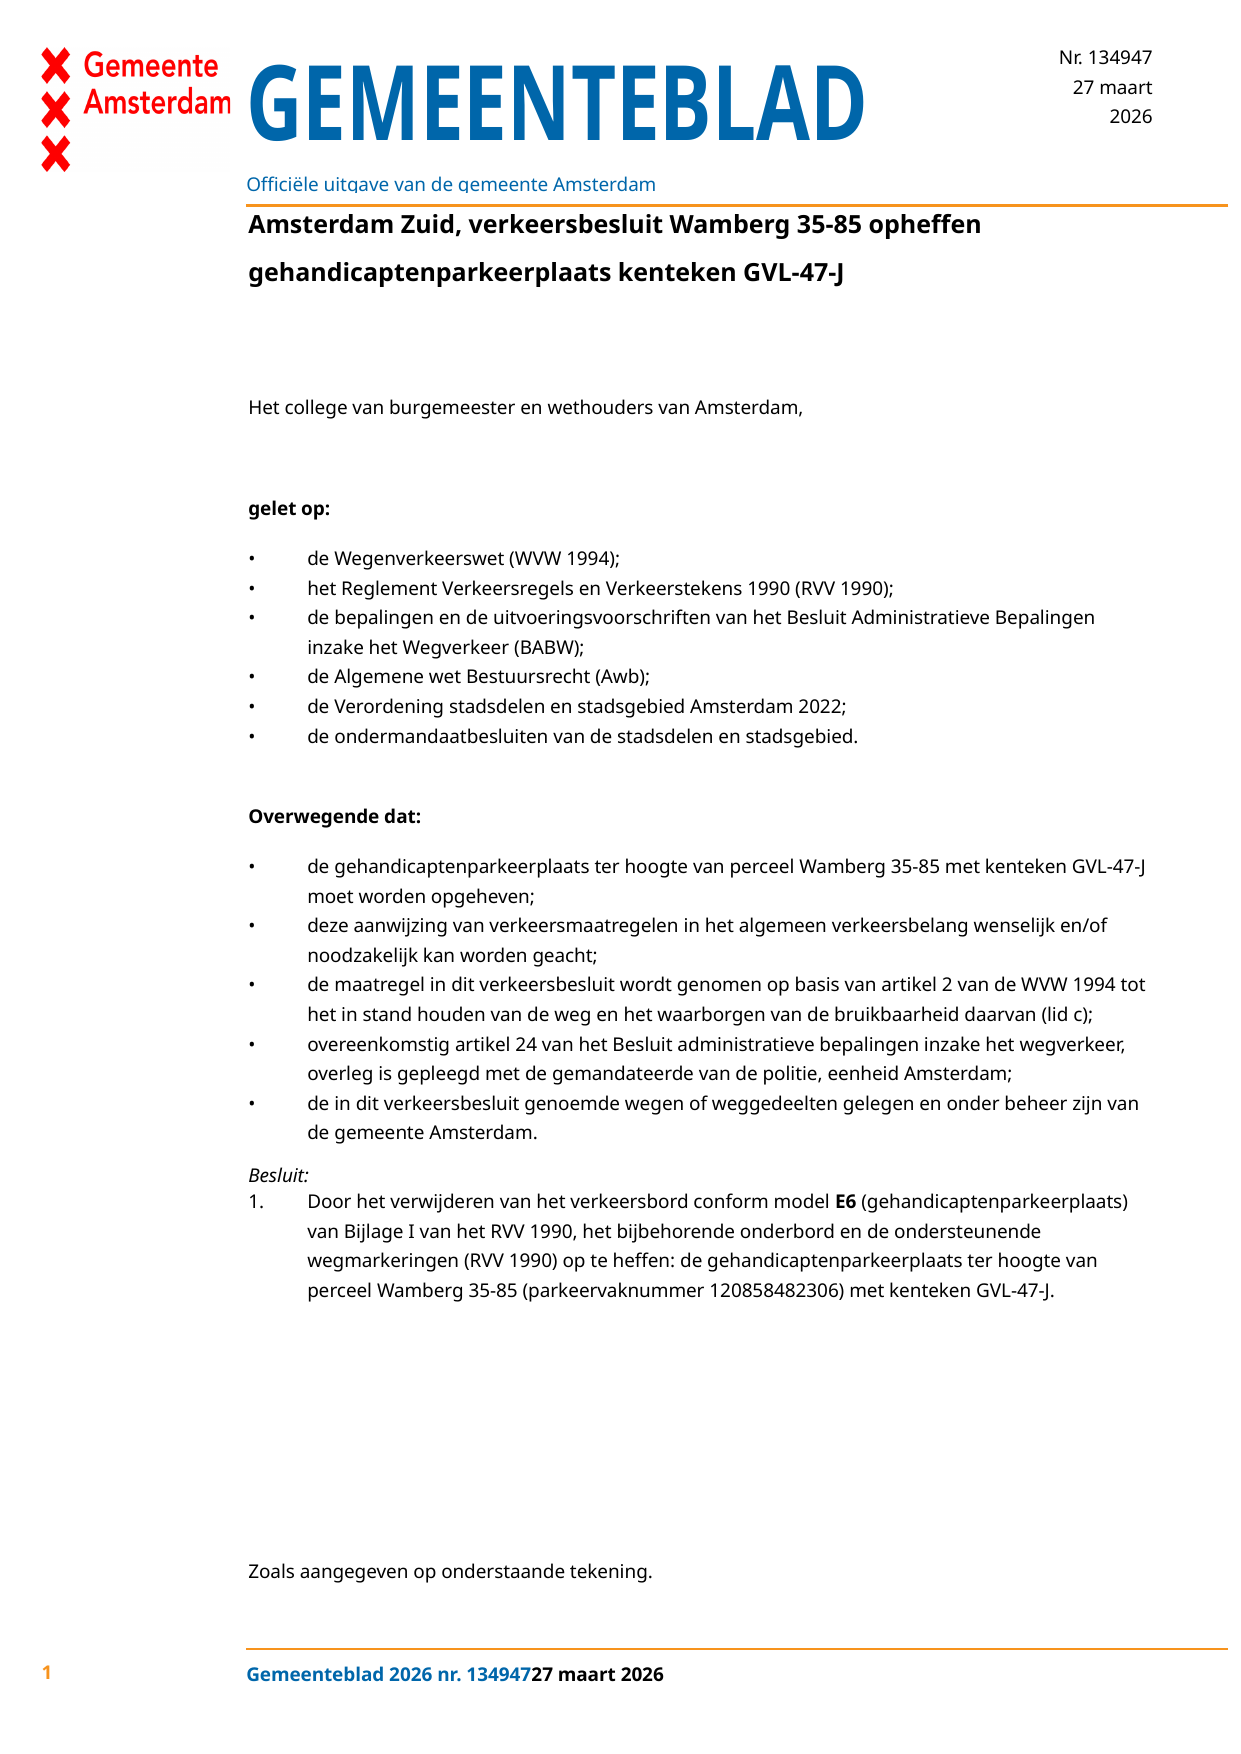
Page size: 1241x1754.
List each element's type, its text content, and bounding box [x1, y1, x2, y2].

text Het college van burgemeester en wethouders van Amsterdam, [248, 394, 1152, 420]
list de bepalingen en de uitvoeringsvoorschriften van het Besluit Administratieve Bepalingen inzake het Wegverkeer (BABW); [248, 604, 1152, 660]
text Besluit: [248, 1163, 1152, 1188]
list de gehandicaptenparkeerplaats ter hoogte van perceel Wamberg 35-85 met kenteken GVL-47-J moet worden opgeheven; [248, 853, 1152, 908]
list de ondermandaatbesluiten van de stadsdelen en stadsgebied. [248, 723, 1152, 748]
text Overwegende dat: [248, 803, 1152, 828]
list de Verordening stadsdelen en stadsgebied Amsterdam 2022; [248, 693, 1152, 719]
list de Wegenverkeerswet (WVW 1994); [248, 545, 1152, 571]
text gelet op: [248, 495, 1152, 521]
list het Reglement Verkeersregels en Verkeerstekens 1990 (RVV 1990); [248, 575, 1152, 601]
list overeenkomstig artikel 24 van het Besluit administratieve bepalingen inzake het wegverkeer, overleg is gepleegd met de gemandateerde van de politie, eenheid Amsterdam; [248, 1031, 1152, 1086]
text Amsterdam Zuid, verkeersbesluit Wamberg 35-85 opheffen gehandicaptenparkeerplaats kenteken GVL-47-J [248, 207, 1152, 288]
list de maatregel in dit verkeersbesluit wordt genomen op basis van artikel 2 van de WVW 1994 tot het in stand houden van de weg en het waarborgen van de bruikbaarheid daarvan (lid c); [248, 972, 1152, 1027]
list Door het verwijderen van het verkeersbord conform model E6 (gehandicaptenparkeerplaats) van Bijlage I van het RVV 1990, het bijbehorende onderbord en de ondersteunende wegmarkeringen (RVV 1990) op te heffen: de gehandicaptenparkeerplaats ter hoogte van perceel Wamberg 35-85 (parkeervaknummer 120858482306) met kenteken GVL-47-J. [248, 1188, 1152, 1303]
text Zoals aangegeven op onderstaande tekening. [248, 1559, 1152, 1584]
picture [41, 47, 231, 172]
list deze aanwijzing van verkeersmaatregelen in het algemeen verkeersbelang wenselijk en/of noodzakelijk kan worden geacht; [248, 912, 1152, 968]
list de in dit verkeersbesluit genoemde wegen of weggedeelten gelegen en onder beheer zijn van de gemeente Amsterdam. [248, 1090, 1152, 1145]
list de Algemene wet Bestuursrecht (Awb); [248, 664, 1152, 689]
